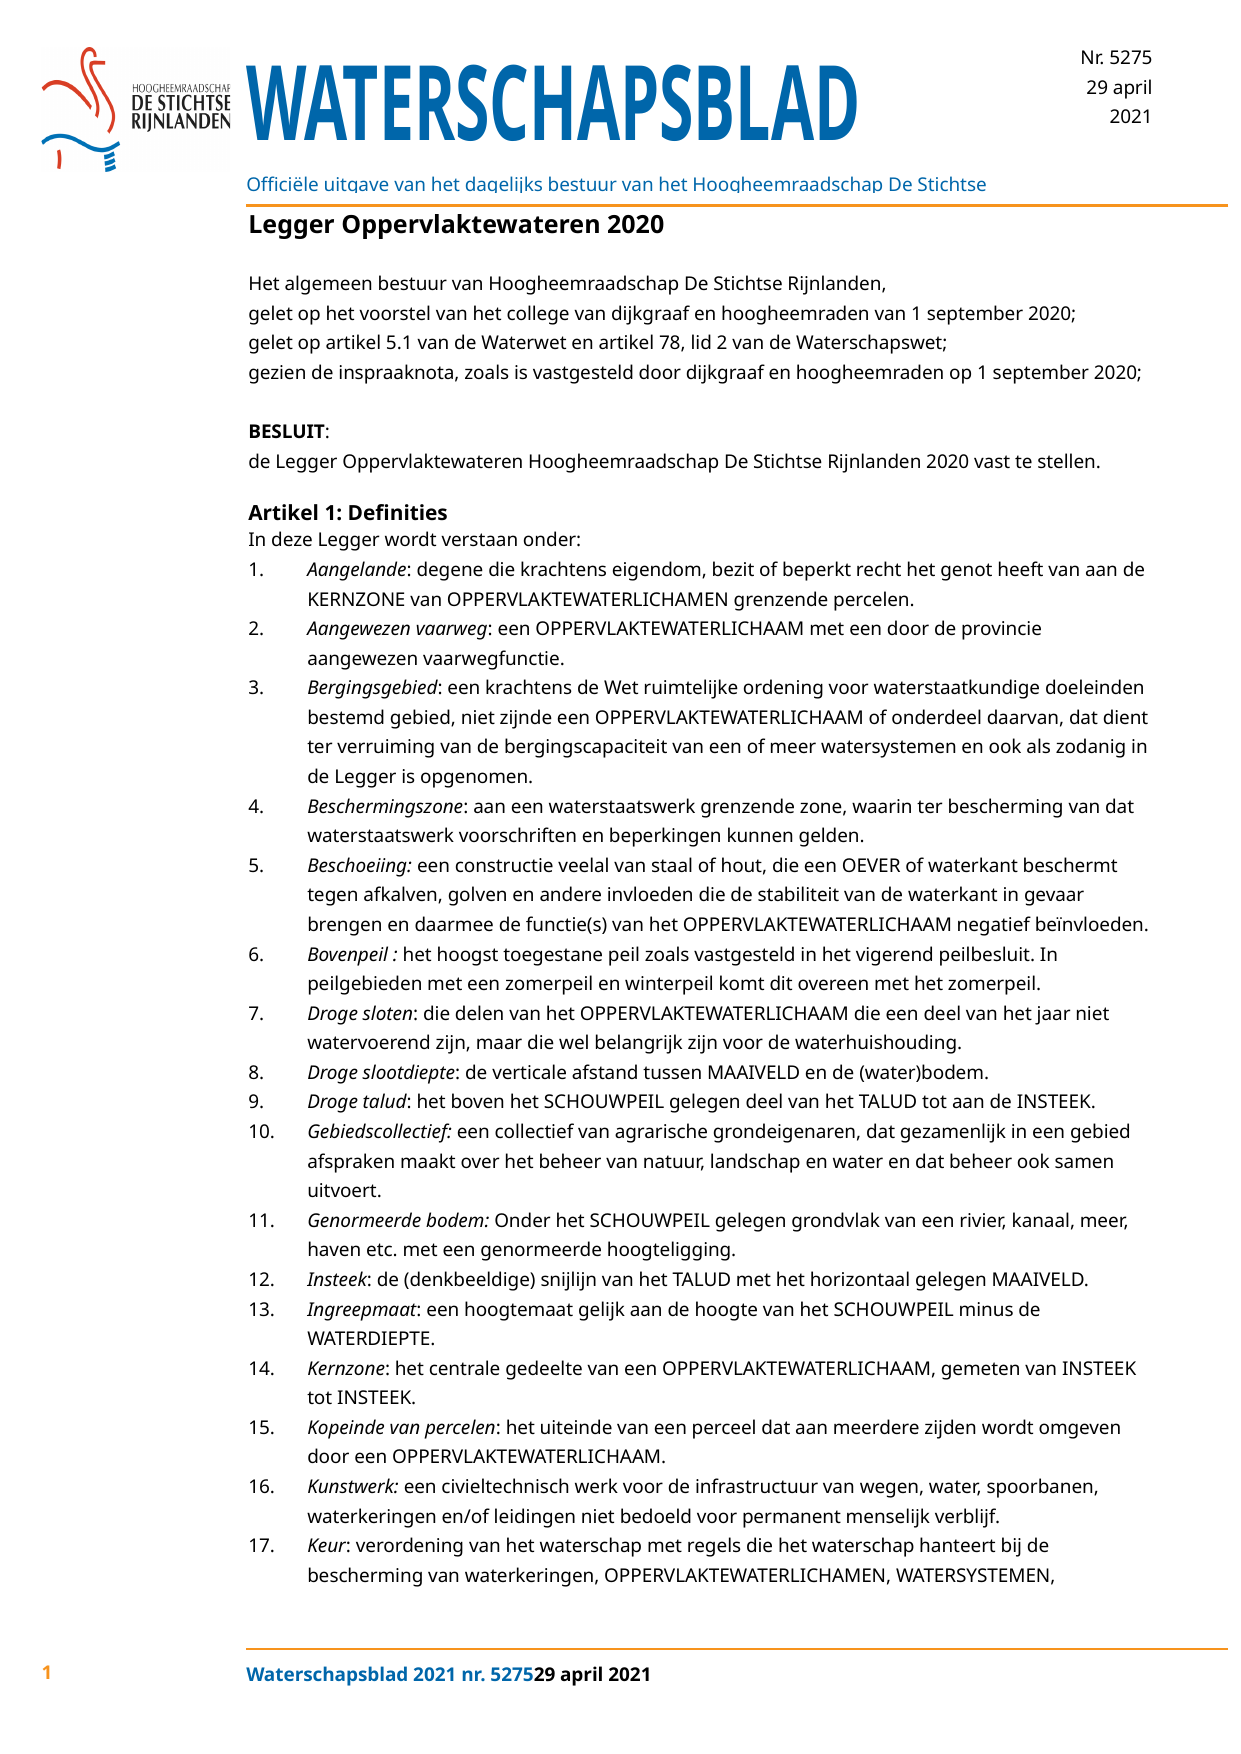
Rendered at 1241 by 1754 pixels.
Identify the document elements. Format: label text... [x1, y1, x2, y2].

list Kunstwerk: een civieltechnisch werk voor de infrastructuur van wegen, water, spoorbanen, waterkeringen en/of leidingen niet bedoeld voor permanent menselijk verblijf. [248, 1473, 1152, 1529]
list Aangelande: degene die krachtens eigendom, bezit of beperkt recht het genot heeft van aan de KERNZONE van OPPERVLAKTEWATERLICHAMEN grenzende percelen. [248, 556, 1152, 612]
text de Legger Oppervlaktewateren Hoogheemraadschap De Stichtse Rijnlanden 2020 vast te stellen. [248, 448, 1152, 473]
list Genormeerde bodem: Onder het SCHOUWPEIL gelegen grondvlak van een rivier, kanaal, meer, haven etc. met een genormeerde hoogteligging. [248, 1207, 1152, 1262]
list Gebiedscollectief: een collectief van agrarische grondeigenaren, dat gezamenlijk in een gebied afspraken maakt over het beheer van natuur, landschap en water en dat beheer ook samen uitvoert. [248, 1118, 1152, 1203]
list Ingreepmaat: een hoogtemaat gelijk aan de hoogte van het SCHOUWPEIL minus de WATERDIEPTE. [248, 1296, 1152, 1351]
list Droge sloten: die delen van het OPPERVLAKTEWATERLICHAAM die een deel van het jaar niet watervoerend zijn, maar die wel belangrijk zijn voor de waterhuishouding. [248, 1000, 1152, 1055]
list Droge talud: het boven het SCHOUWPEIL gelegen deel van het TALUD tot aan de INSTEEK. [248, 1089, 1152, 1114]
list Beschoeiing: een constructie veelal van staal of hout, die een OEVER of waterkant beschermt tegen afkalven, golven en andere invloeden die de stabiliteit van de waterkant in gevaar brengen en daarmee de functie(s) van het OPPERVLAKTEWATERLICHAAM negatief beïnvloeden. [248, 852, 1152, 937]
list Kernzone: het centrale gedeelte van een OPPERVLAKTEWATERLICHAAM, gemeten van INSTEEK tot INSTEEK. [248, 1355, 1152, 1410]
list Aangewezen vaarweg: een OPPERVLAKTEWATERLICHAAM met een door de provincie aangewezen vaarwegfunctie. [248, 615, 1152, 671]
list Bovenpeil : het hoogst toegestane peil zoals vastgesteld in het vigerend peilbesluit. In peilgebieden met een zomerpeil en winterpeil komt dit overeen met het zomerpeil. [248, 941, 1152, 996]
text Het algemeen bestuur van Hoogheemraadschap De Stichtse Rijnlanden, [248, 270, 1152, 296]
text Artikel 1: Definities [248, 498, 1152, 527]
list Keur: verordening van het waterschap met regels die het waterschap hanteert bij de bescherming van waterkeringen, OPPERVLAKTEWATERLICHAMEN, WATERSYSTEMEN, [248, 1532, 1152, 1588]
list Insteek: de (denkbeeldige) snijlijn van het TALUD met het horizontaal gelegen MAAIVELD. [248, 1266, 1152, 1292]
list Beschermingszone: aan een waterstaatswerk grenzende zone, waarin ter bescherming van dat waterstaatswerk voorschriften en beperkingen kunnen gelden. [248, 793, 1152, 848]
text BESLUIT: [248, 418, 1152, 444]
text gezien de inspraaknota, zoals is vastgesteld door dijkgraaf en hoogheemraden op 1 september 2020; [248, 359, 1152, 385]
text gelet op het voorstel van het college van dijkgraaf en hoogheemraden van 1 september 2020; [248, 300, 1152, 326]
list Kopeinde van percelen: het uiteinde van een perceel dat aan meerdere zijden wordt omgeven door een OPPERVLAKTEWATERLICHAAM. [248, 1414, 1152, 1469]
list Bergingsgebied: een krachtens de Wet ruimtelijke ordening voor waterstaatkundige doeleinden bestemd gebied, niet zijnde een OPPERVLAKTEWATERLICHAAM of onderdeel daarvan, dat dient ter verruiming van de bergingscapaciteit van een of meer watersystemen en ook als zodanig in de Legger is opgenomen. [248, 674, 1152, 789]
picture [41, 47, 231, 172]
text Legger Oppervlaktewateren 2020 [248, 207, 1152, 241]
list Droge slootdiepte: de verticale afstand tussen MAAIVELD en de (water)bodem. [248, 1059, 1152, 1085]
text gelet op artikel 5.1 van de Waterwet en artikel 78, lid 2 van de Waterschapswet; [248, 329, 1152, 355]
text In deze Legger wordt verstaan onder: [248, 527, 1152, 552]
